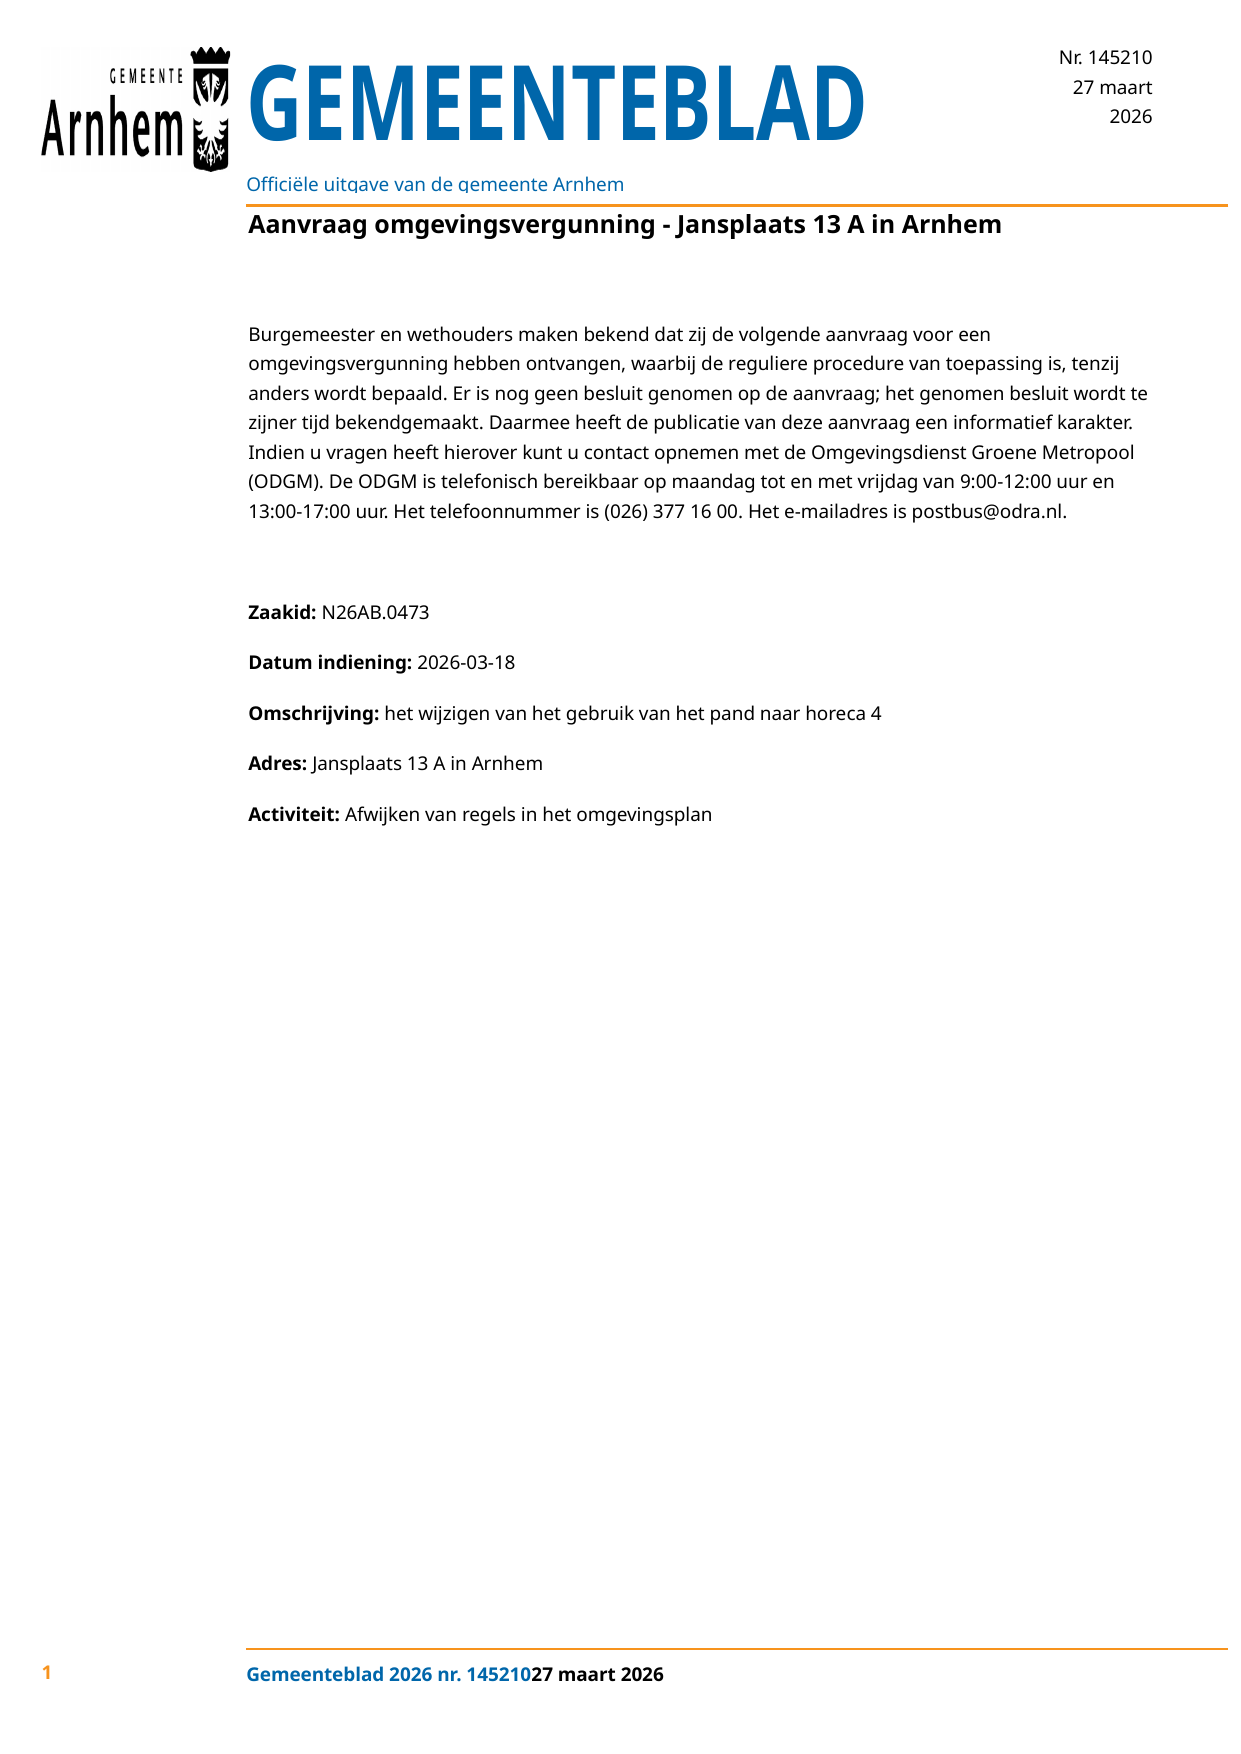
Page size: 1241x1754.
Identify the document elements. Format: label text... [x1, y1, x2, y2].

text Aanvraag omgevingsvergunning - Jansplaats 13 A in Arnhem [248, 207, 1152, 241]
picture [41, 47, 231, 172]
text Datum indiening: 2026-03-18 [248, 649, 1152, 675]
text Adres: Jansplaats 13 A in Arnhem [248, 750, 1152, 776]
text Omschrijving: het wijzigen van het gebruik van het pand naar horeca 4 [248, 700, 1152, 726]
text Burgemeester en wethouders maken bekend dat zij de volgende aanvraag voor een omgevingsvergunning hebben ontvangen, waarbij de reguliere procedure van toepassing is, tenzij anders wordt bepaald. Er is nog geen besluit genomen op de aanvraag; het genomen besluit wordt te zijner tijd bekendgemaakt. Daarmee heeft de publicatie van deze aanvraag een informatief karakter. Indien u vragen heeft hierover kunt u contact opnemen met de Omgevingsdienst Groene Metropool (ODGM). De ODGM is telefonisch bereikbaar op maandag tot en met vrijdag van 9:00-12:00 uur en 13:00-17:00 uur. Het telefoonnummer is (026) 377 16 00. Het e-mailadres is postbus@odra.nl. [248, 321, 1152, 524]
text Activiteit: Afwijken van regels in het omgevingsplan [248, 801, 1152, 826]
text Zaakid: N26AB.0473 [248, 599, 1152, 625]
